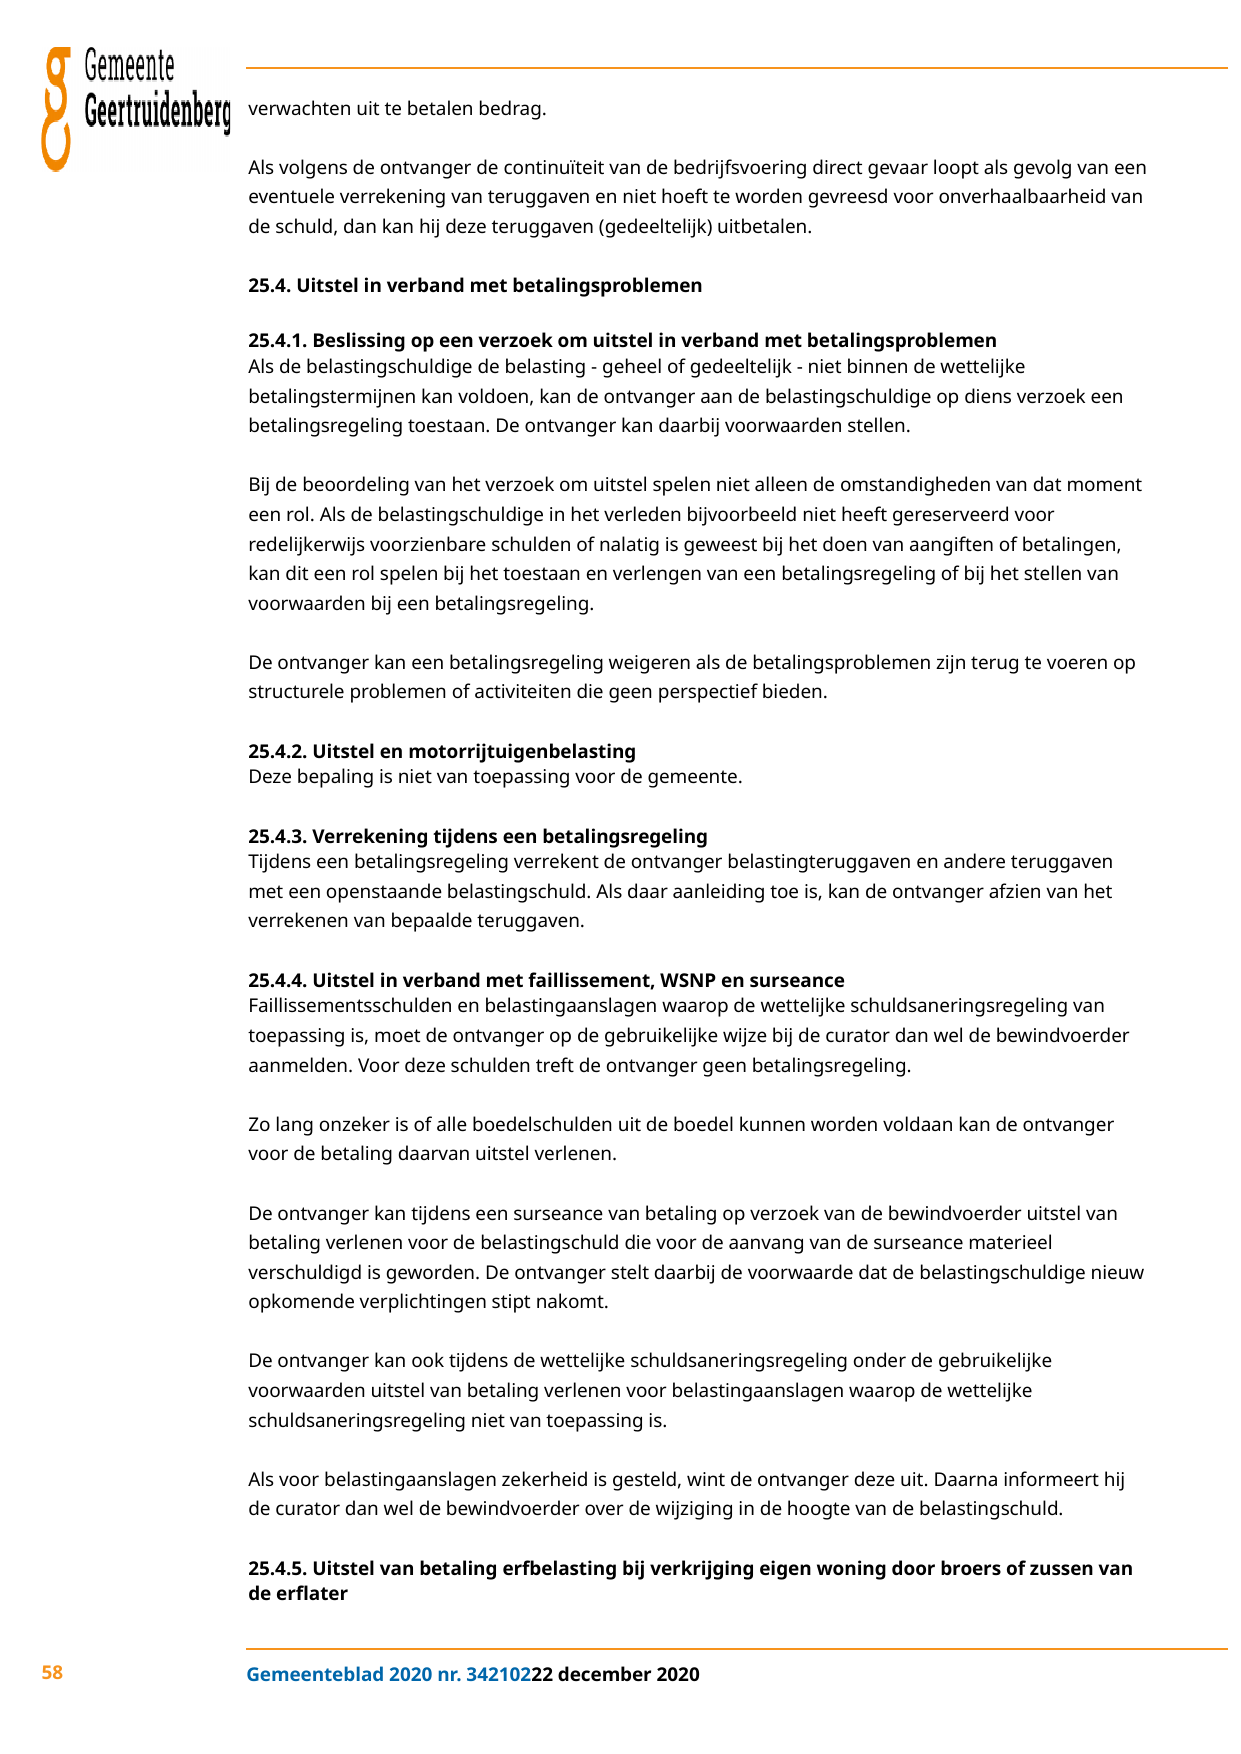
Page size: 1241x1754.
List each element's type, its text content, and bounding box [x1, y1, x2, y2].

text 25.4.2. Uitstel en motorrijtuigenbelasting [248, 738, 1152, 764]
text 25.4. Uitstel in verband met betalingsproblemen [248, 272, 1152, 298]
text Deze bepaling is niet van toepassing voor de gemeente. [248, 764, 1152, 789]
text 25.4.4. Uitstel in verband met faillissement, WSNP en surseance [248, 967, 1152, 993]
text 25.4.5. Uitstel van betaling erfbelasting bij verkrijging eigen woning door broers of zussen van de erflater [248, 1555, 1152, 1606]
picture [41, 47, 231, 172]
text 25.4.3. Verrekening tijdens een betalingsregeling [248, 823, 1152, 848]
text De ontvanger kan ook tijdens de wettelijke schuldsaneringsregeling onder de gebruikelijke voorwaarden uitstel van betaling verlenen voor belastingaanslagen waarop de wettelijke schuldsaneringsregeling niet van toepassing is. [248, 1348, 1152, 1432]
text De ontvanger kan tijdens een surseance van betaling op verzoek van de bewindvoerder uitstel van betaling verlenen voor de belastingschuld die voor de aanvang van de surseance materieel verschuldigd is geworden. De ontvanger stelt daarbij de voorwaarde dat de belastingschuldige nieuw opkomende verplichtingen stipt nakomt. [248, 1200, 1152, 1314]
text Tijdens een betalingsregeling verrekent de ontvanger belastingteruggaven en andere teruggaven met een openstaande belastingschuld. Als daar aanleiding toe is, kan de ontvanger afzien van het verrekenen van bepaalde teruggaven. [248, 848, 1152, 933]
text 25.4.1. Beslissing op een verzoek om uitstel in verband met betalingsproblemen [248, 328, 1152, 353]
text Faillissementsschulden en belastingaanslagen waarop de wettelijke schuldsaneringsregeling van toepassing is, moet de ontvanger op de gebruikelijke wijze bij de curator dan wel de bewindvoerder aanmelden. Voor deze schulden treft de ontvanger geen betalingsregeling. [248, 993, 1152, 1077]
text Als voor belastingaanslagen zekerheid is gesteld, wint de ontvanger deze uit. Daarna informeert hij de curator dan wel de bewindvoerder over de wijziging in de hoogte van de belastingschuld. [248, 1466, 1152, 1521]
text De ontvanger kan een betalingsregeling weigeren als de betalingsproblemen zijn terug te voeren op structurele problemen of activiteiten die geen perspectief bieden. [248, 649, 1152, 704]
text Als de belastingschuldige de belasting - geheel of gedeeltelijk - niet binnen de wettelijke betalingstermijnen kan voldoen, kan de ontvanger aan de belastingschuldige op diens verzoek een betalingsregeling toestaan. De ontvanger kan daarbij voorwaarden stellen. [248, 353, 1152, 438]
text Zo lang onzeker is of alle boedelschulden uit de boedel kunnen worden voldaan kan de ontvanger voor de betaling daarvan uitstel verlenen. [248, 1111, 1152, 1166]
text Bij de beoordeling van het verzoek om uitstel spelen niet alleen de omstandigheden van dat moment een rol. Als de belastingschuldige in het verleden bijvoorbeeld niet heeft gereserveerd voor redelijkerwijs voorzienbare schulden of nalatig is geweest bij het doen van aangiften of betalingen, kan dit een rol spelen bij het toestaan en verlengen van een betalingsregeling of bij het stellen van voorwaarden bij een betalingsregeling. [248, 472, 1152, 616]
text Als volgens de ontvanger de continuïteit van de bedrijfsvoering direct gevaar loopt als gevolg van een eventuele verrekening van teruggaven en niet hoeft te worden gevreesd voor onverhaalbaarheid van de schuld, dan kan hij deze teruggaven (gedeeltelijk) uitbetalen. [248, 154, 1152, 239]
text verwachten uit te betalen bedrag. [248, 95, 1152, 121]
